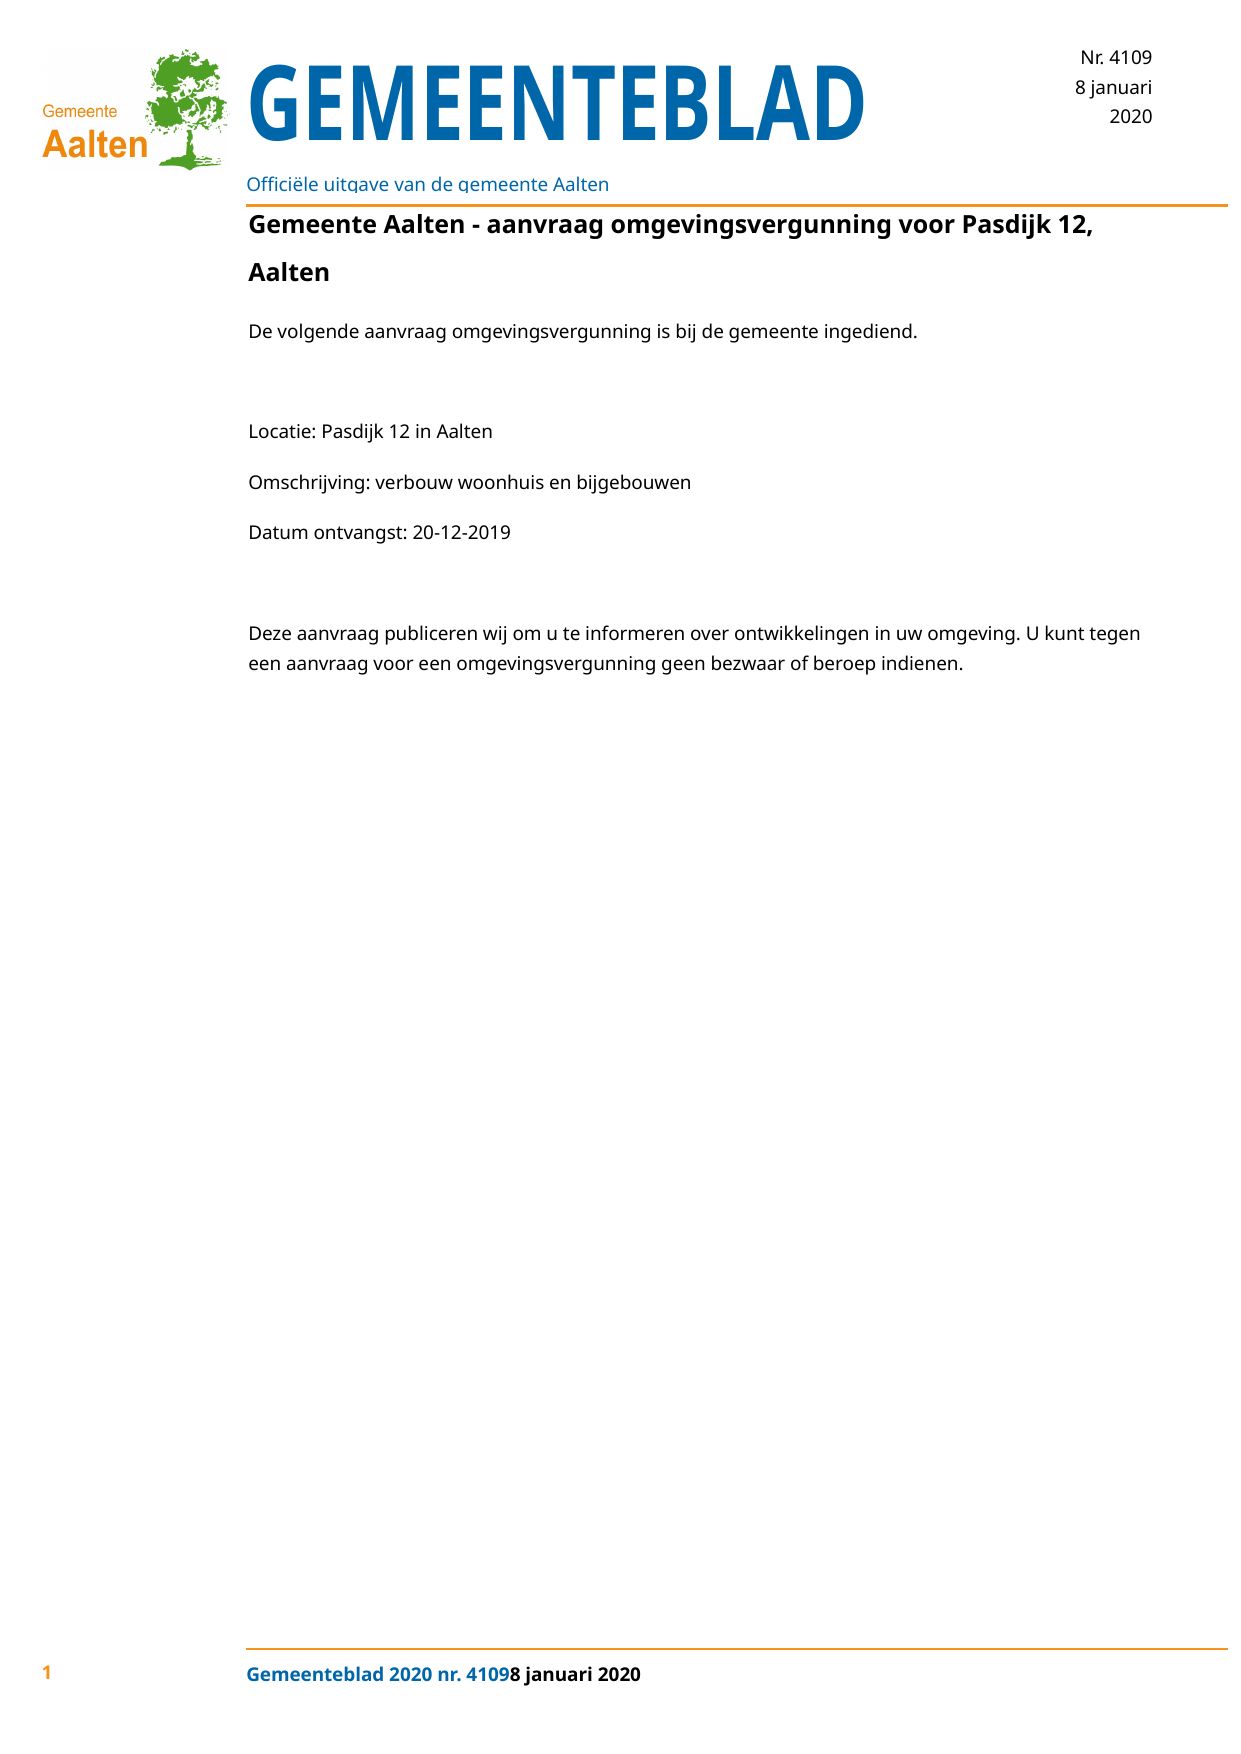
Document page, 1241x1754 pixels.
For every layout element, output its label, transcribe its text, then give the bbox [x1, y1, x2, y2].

text Omschrijving: verbouw woonhuis en bijgebouwen [248, 469, 1152, 495]
picture [41, 47, 231, 172]
text De volgende aanvraag omgevingsvergunning is bij de gemeente ingediend. [248, 318, 1152, 344]
text Datum ontvangst: 20-12-2019 [248, 519, 1152, 545]
text Deze aanvraag publiceren wij om u te informeren over ontwikkelingen in uw omgeving. U kunt tegen een aanvraag voor een omgevingsvergunning geen bezwaar of beroep indienen. [248, 620, 1152, 676]
text Locatie: Pasdijk 12 in Aalten [248, 419, 1152, 444]
text Gemeente Aalten - aanvraag omgevingsvergunning voor Pasdijk 12, Aalten [248, 207, 1152, 288]
